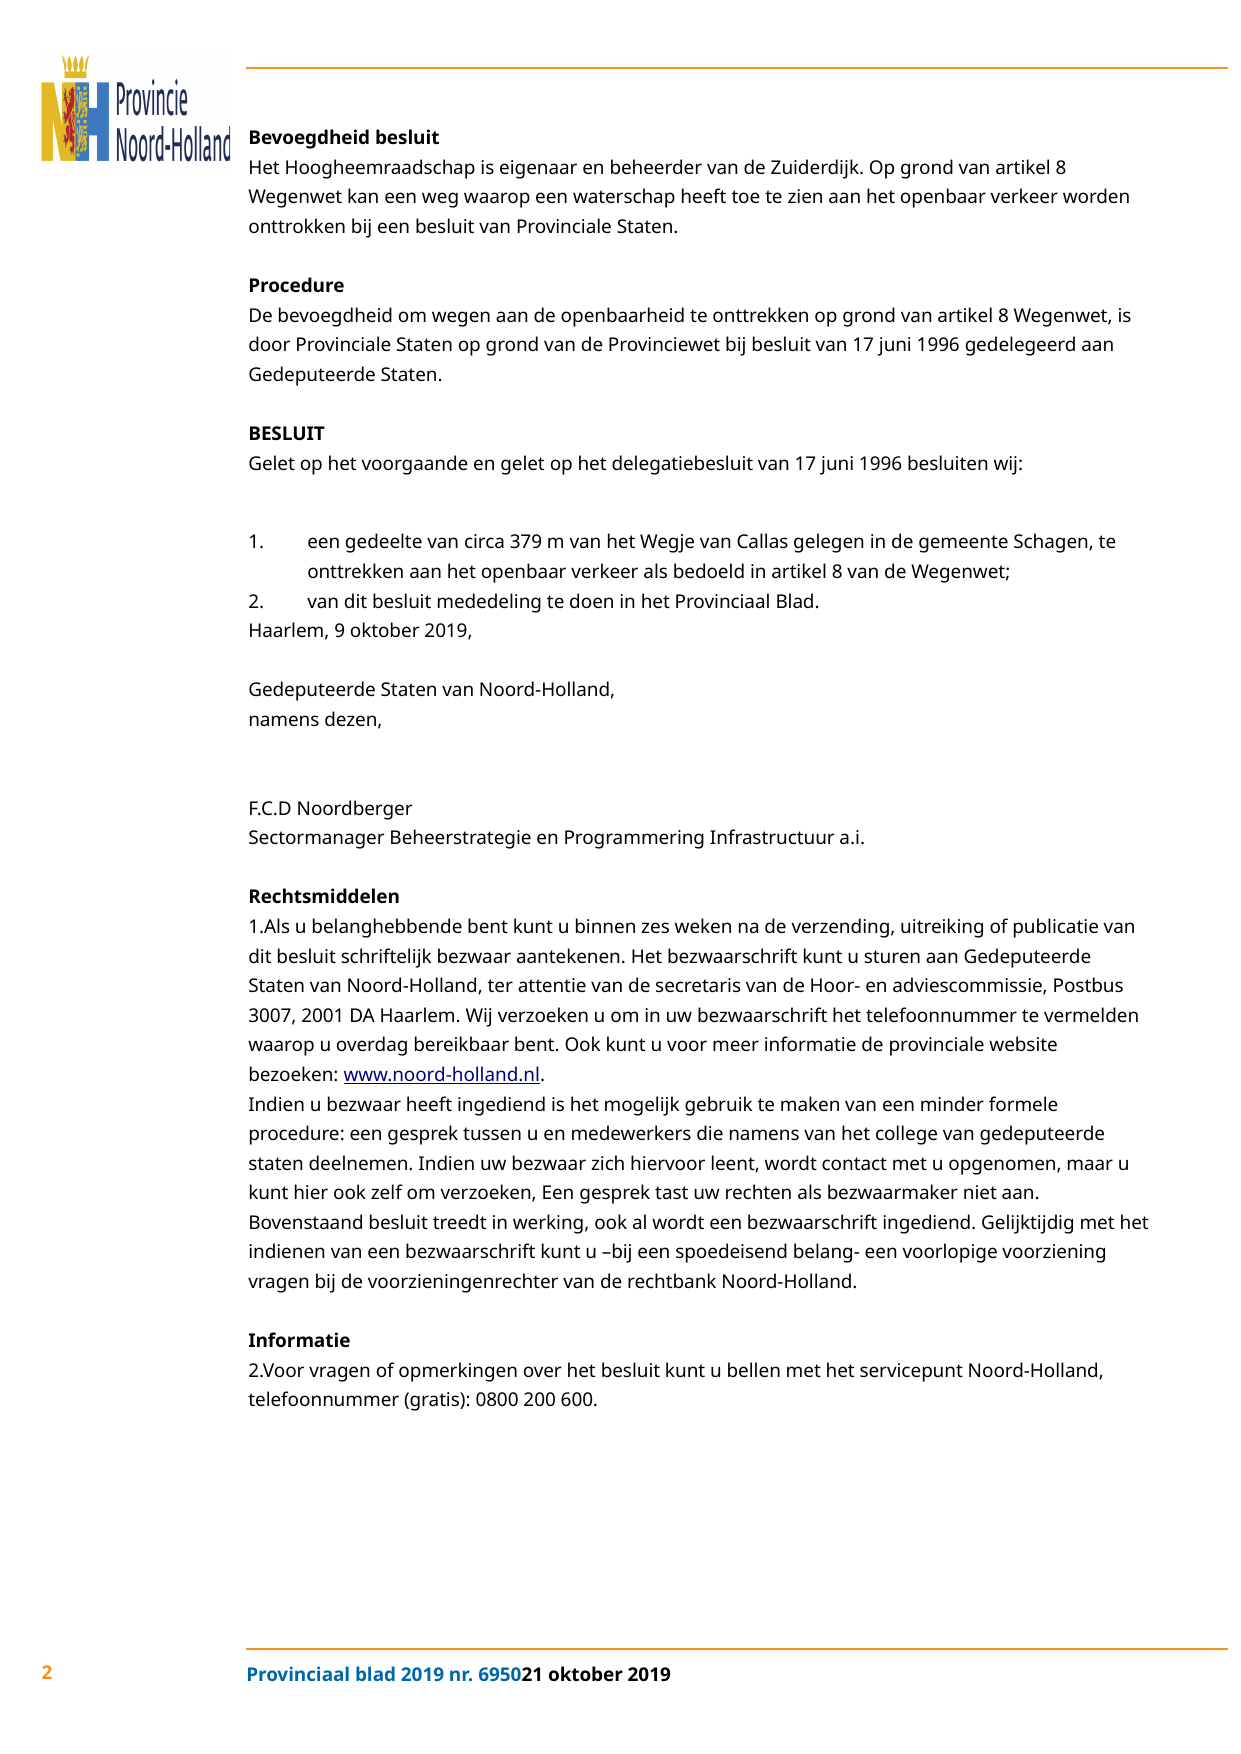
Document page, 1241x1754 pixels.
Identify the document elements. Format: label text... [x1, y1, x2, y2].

text Gelet op het voorgaande en gelet op het delegatiebesluit van 17 juni 1996 besluiten wij: [248, 450, 1152, 476]
text Sectormanager Beheerstrategie en Programmering Infrastructuur a.i. [248, 824, 1152, 850]
text Indien u bezwaar heeft ingediend is het mogelijk gebruik te maken van een minder formele procedure: een gesprek tussen u en medewerkers die namens van het college van gedeputeerde staten deelnemen. Indien uw bezwaar zich hiervoor leent, wordt contact met u opgenomen, maar u kunt hier ook zelf om verzoeken, Een gesprek tast uw rechten als bezwaarmaker niet aan. Bovenstaand besluit treedt in werking, ook al wordt een bezwaarschrift ingediend. Gelijktijdig met het indienen van een bezwaarschrift kunt u –bij een spoedeisend belang- een voorlopige voorziening vragen bij de voorzieningenrechter van de rechtbank Noord-Holland. [248, 1091, 1152, 1294]
picture [41, 47, 231, 172]
text F.C.D Noordberger [248, 795, 1152, 821]
text Het Hoogheemraadschap is eigenaar en beheerder van de Zuiderdijk. Op grond van artikel 8 Wegenwet kan een weg waarop een waterschap heeft toe te zien aan het openbaar verkeer worden onttrokken bij een besluit van Provinciale Staten. [248, 154, 1152, 239]
text Rechtsmiddelen [248, 884, 1152, 909]
text Haarlem, 9 oktober 2019, [248, 617, 1152, 643]
text Bevoegdheid besluit [248, 124, 1152, 150]
list van dit besluit mededeling te doen in het Provinciaal Blad. [248, 588, 1152, 613]
text Informatie [248, 1327, 1152, 1353]
text 2.Voor vragen of opmerkingen over het besluit kunt u bellen met het servicepunt Noord-Holland, telefoonnummer (gratis): 0800 200 600. [248, 1357, 1152, 1412]
text Procedure [248, 272, 1152, 298]
text 1.Als u belanghebbende bent kunt u binnen zes weken na de verzending, uitreiking of publicatie van dit besluit schriftelijk bezwaar aantekenen. Het bezwaarschrift kunt u sturen aan Gedeputeerde Staten van Noord-Holland, ter attentie van de secretaris van de Hoor- en adviescommissie, Postbus 3007, 2001 DA Haarlem. Wij verzoeken u om in uw bezwaarschrift het telefoonnummer te vermelden waarop u overdag bereikbaar bent. Ook kunt u voor meer informatie de provinciale website bezoeken: www.noord-holland.nl. [248, 913, 1152, 1087]
text BESLUIT [248, 420, 1152, 446]
list een gedeelte van circa 379 m van het Wegje van Callas gelegen in de gemeente Schagen, te onttrekken aan het openbaar verkeer als bedoeld in artikel 8 van de Wegenwet; [248, 529, 1152, 584]
text namens dezen, [248, 706, 1152, 732]
text De bevoegdheid om wegen aan de openbaarheid te onttrekken op grond van artikel 8 Wegenwet, is door Provinciale Staten op grond van de Provinciewet bij besluit van 17 juni 1996 gedelegeerd aan Gedeputeerde Staten. [248, 302, 1152, 387]
text Gedeputeerde Staten van Noord-Holland, [248, 677, 1152, 702]
